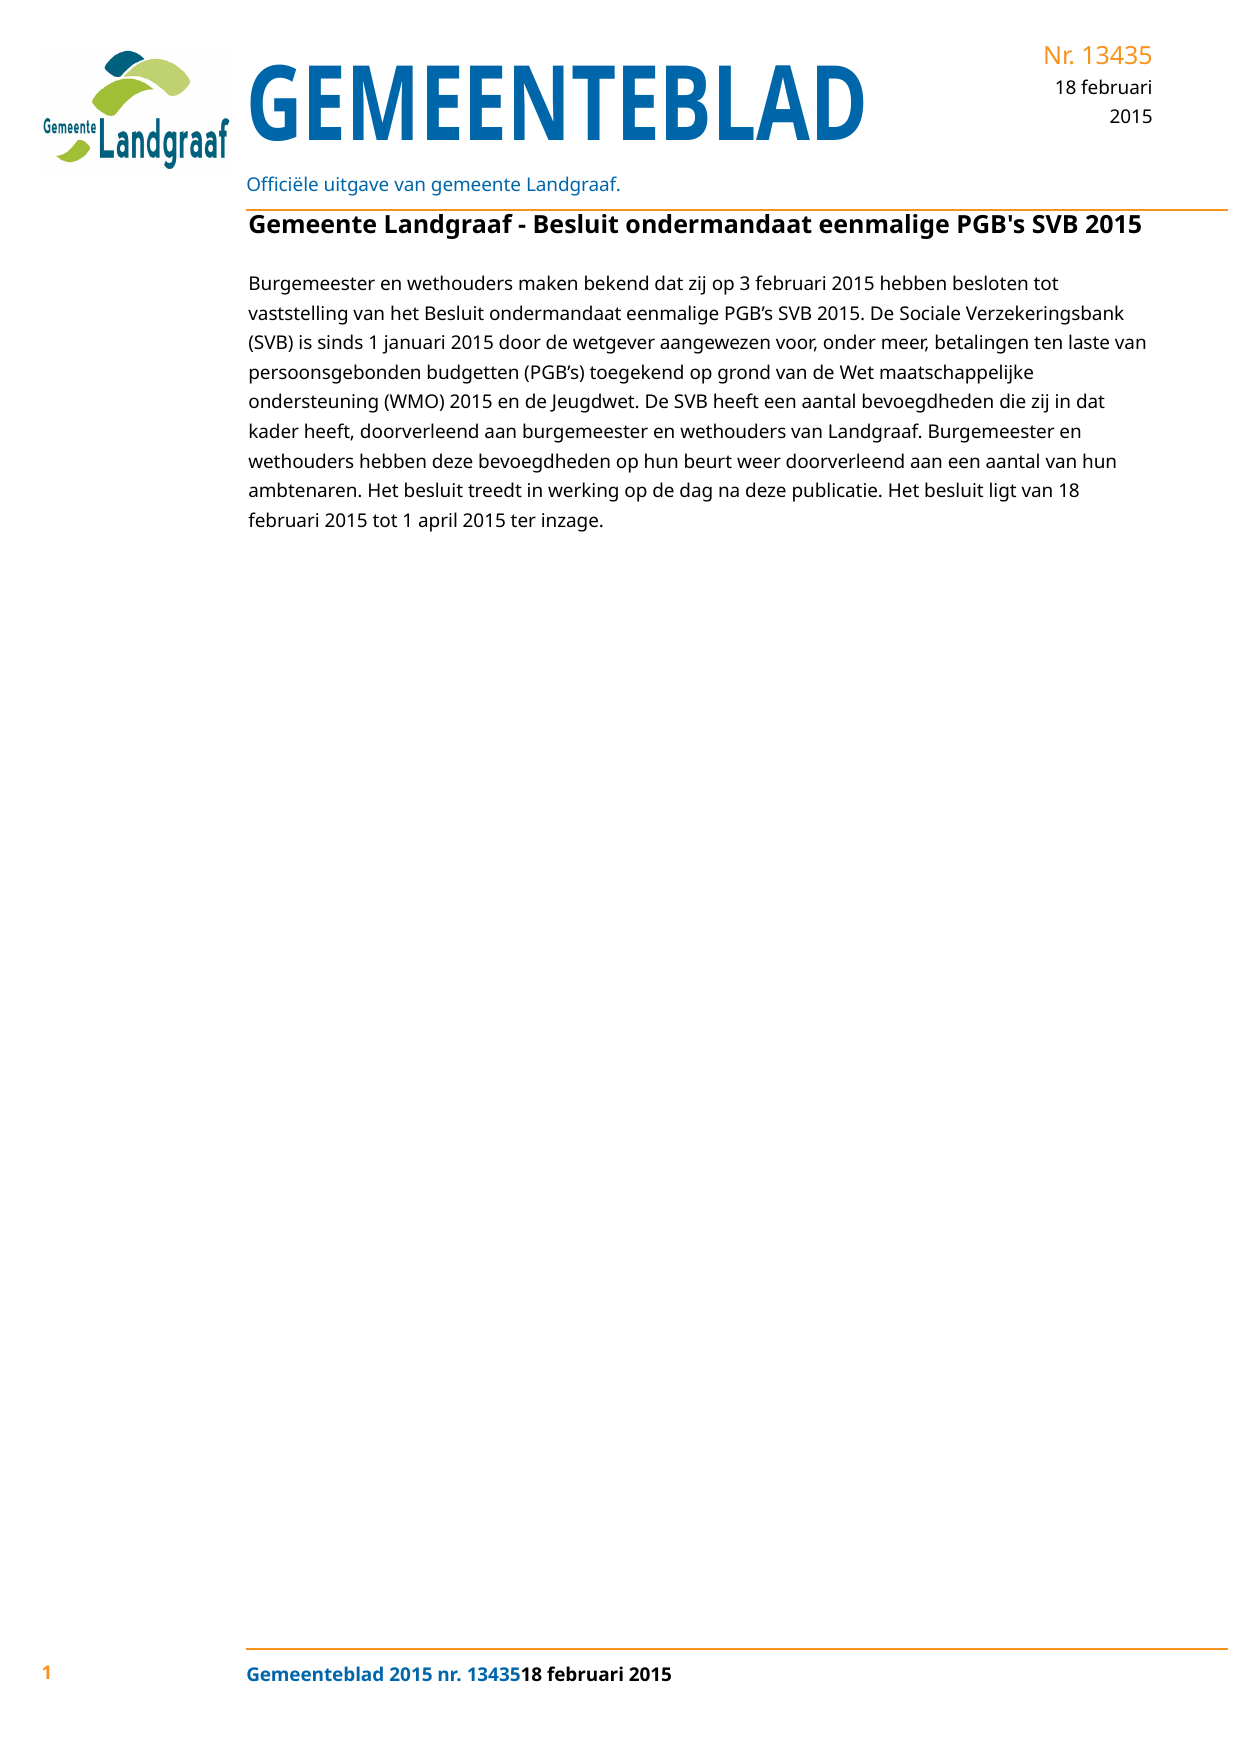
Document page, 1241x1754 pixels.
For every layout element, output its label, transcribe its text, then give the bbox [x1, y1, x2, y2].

text Gemeente Landgraaf - Besluit ondermandaat eenmalige PGB's SVB 2015 [248, 211, 1152, 241]
text Burgemeester en wethouders maken bekend dat zij op 3 februari 2015 hebben besloten tot vaststelling van het Besluit ondermandaat eenmalige PGB’s SVB 2015. De Sociale Verzekeringsbank (SVB) is sinds 1 januari 2015 door de wetgever aangewezen voor, onder meer, betalingen ten laste van persoonsgebonden budgetten (PGB’s) toegekend op grond van de Wet maatschappelijke ondersteuning (WMO) 2015 en de Jeugdwet. De SVB heeft een aantal bevoegdheden die zij in dat kader heeft, doorverleend aan burgemeester en wethouders van Landgraaf. Burgemeester en wethouders hebben deze bevoegdheden op hun beurt weer doorverleend aan een aantal van hun ambtenaren. Het besluit treedt in werking op de dag na deze publicatie. Het besluit ligt van 18 februari 2015 tot 1 april 2015 ter inzage. [248, 270, 1152, 533]
picture [41, 47, 231, 172]
